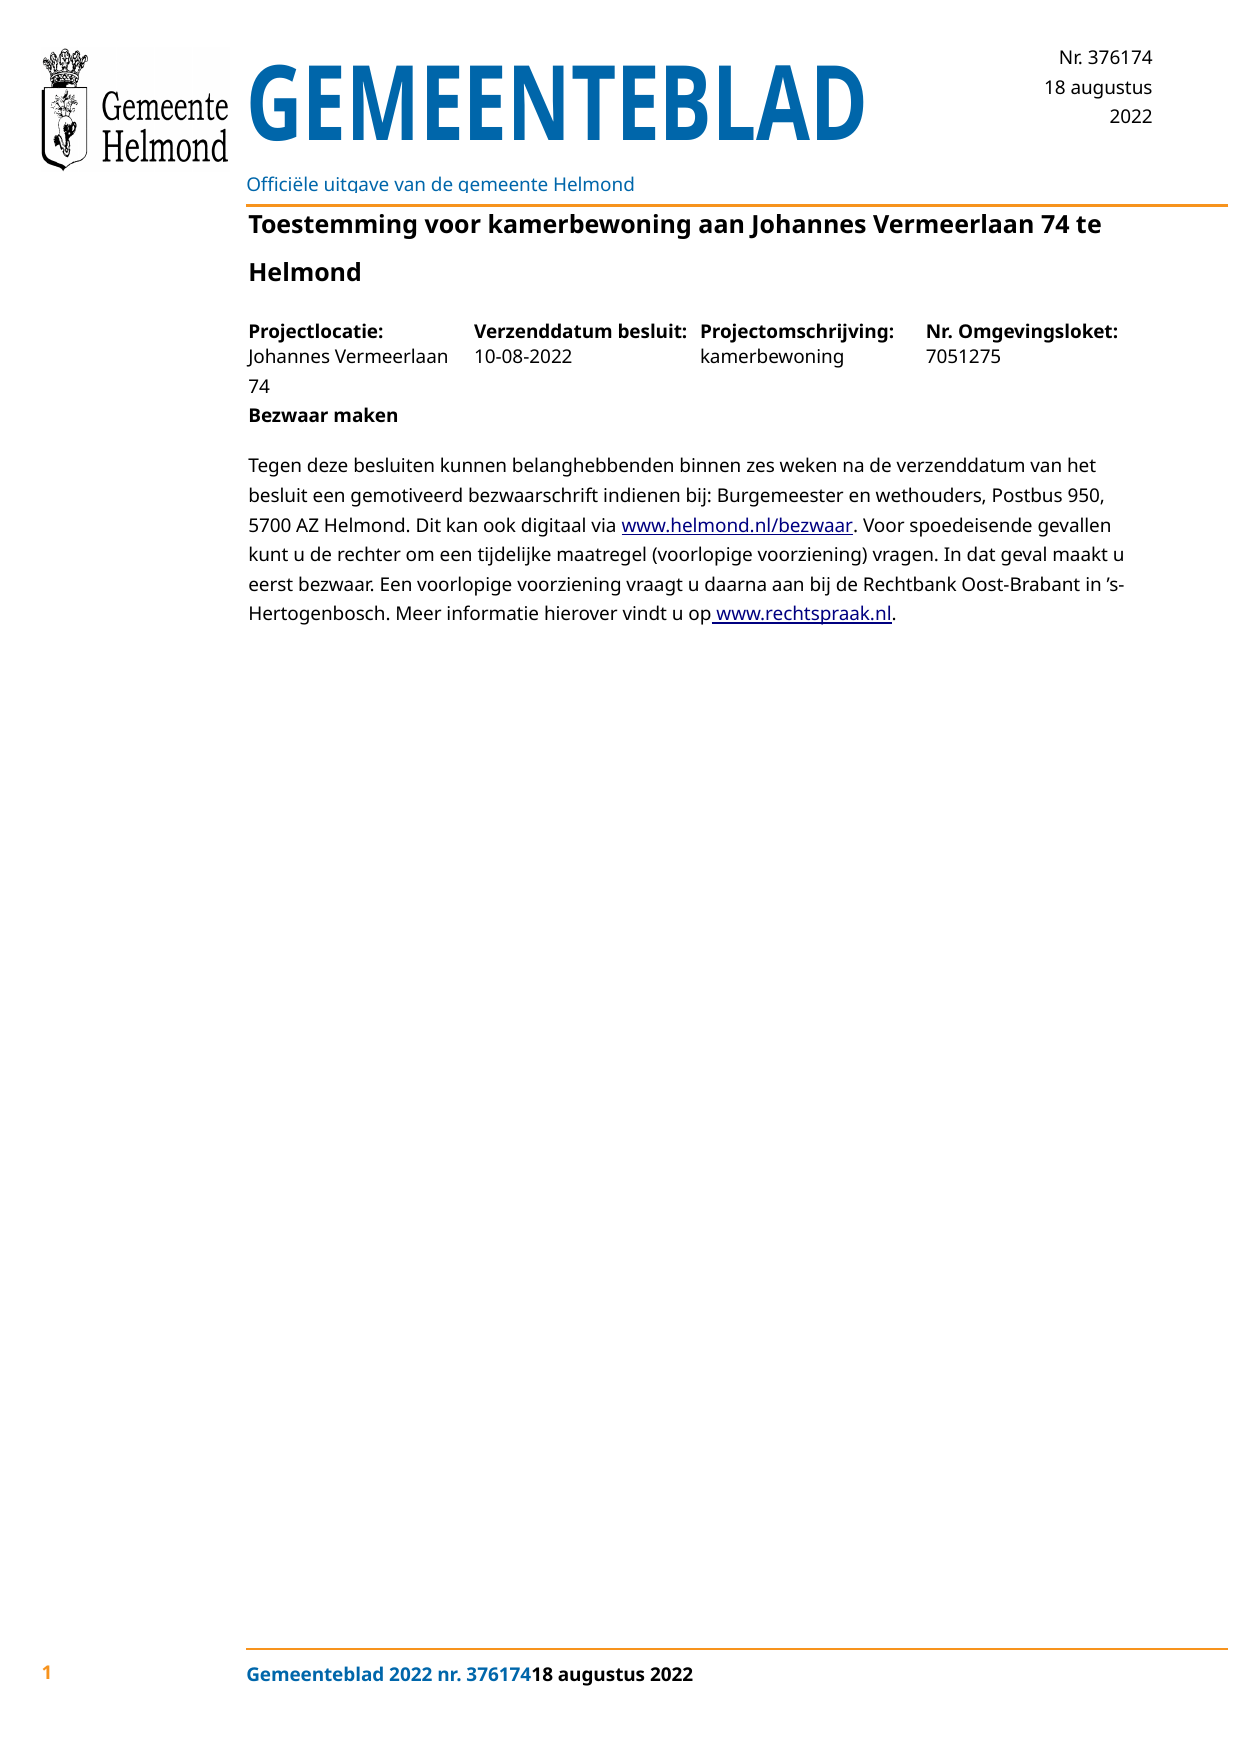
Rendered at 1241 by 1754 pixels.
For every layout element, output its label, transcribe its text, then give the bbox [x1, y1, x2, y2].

picture [41, 47, 231, 172]
table_header Nr. Omgevingsloket: [926, 318, 1152, 344]
table_cell kamerbewoning [700, 344, 926, 399]
table_cell 10-08-2022 [474, 344, 700, 399]
table_header Verzenddatum besluit: [474, 318, 700, 344]
text Tegen deze besluiten kunnen belanghebbenden binnen zes weken na de verzenddatum van het besluit een gemotiveerd bezwaarschrift indienen bij: Burgemeester en wethouders, Postbus 950, 5700 AZ Helmond. Dit kan ook digitaal via www.helmond.nl/bezwaar. Voor spoedeisende gevallen kunt u de rechter om een tijdelijke maatregel (voorlopige voorziening) vragen. In dat geval maakt u eerst bezwaar. Een voorlopige voorziening vraagt u daarna aan bij de Rechtbank Oost-Brabant in ’s-Hertogenbosch. Meer informatie hierover vindt u op www.rechtspraak.nl. [248, 453, 1152, 626]
table_cell Johannes Vermeerlaan 74 [248, 344, 474, 399]
table_header Projectomschrijving: [700, 318, 926, 344]
table_cell 7051275 [926, 344, 1152, 399]
text Toestemming voor kamerbewoning aan Johannes Vermeerlaan 74 te Helmond [248, 207, 1152, 288]
table_header Projectlocatie: [248, 318, 474, 344]
text Bezwaar maken [248, 402, 1152, 428]
